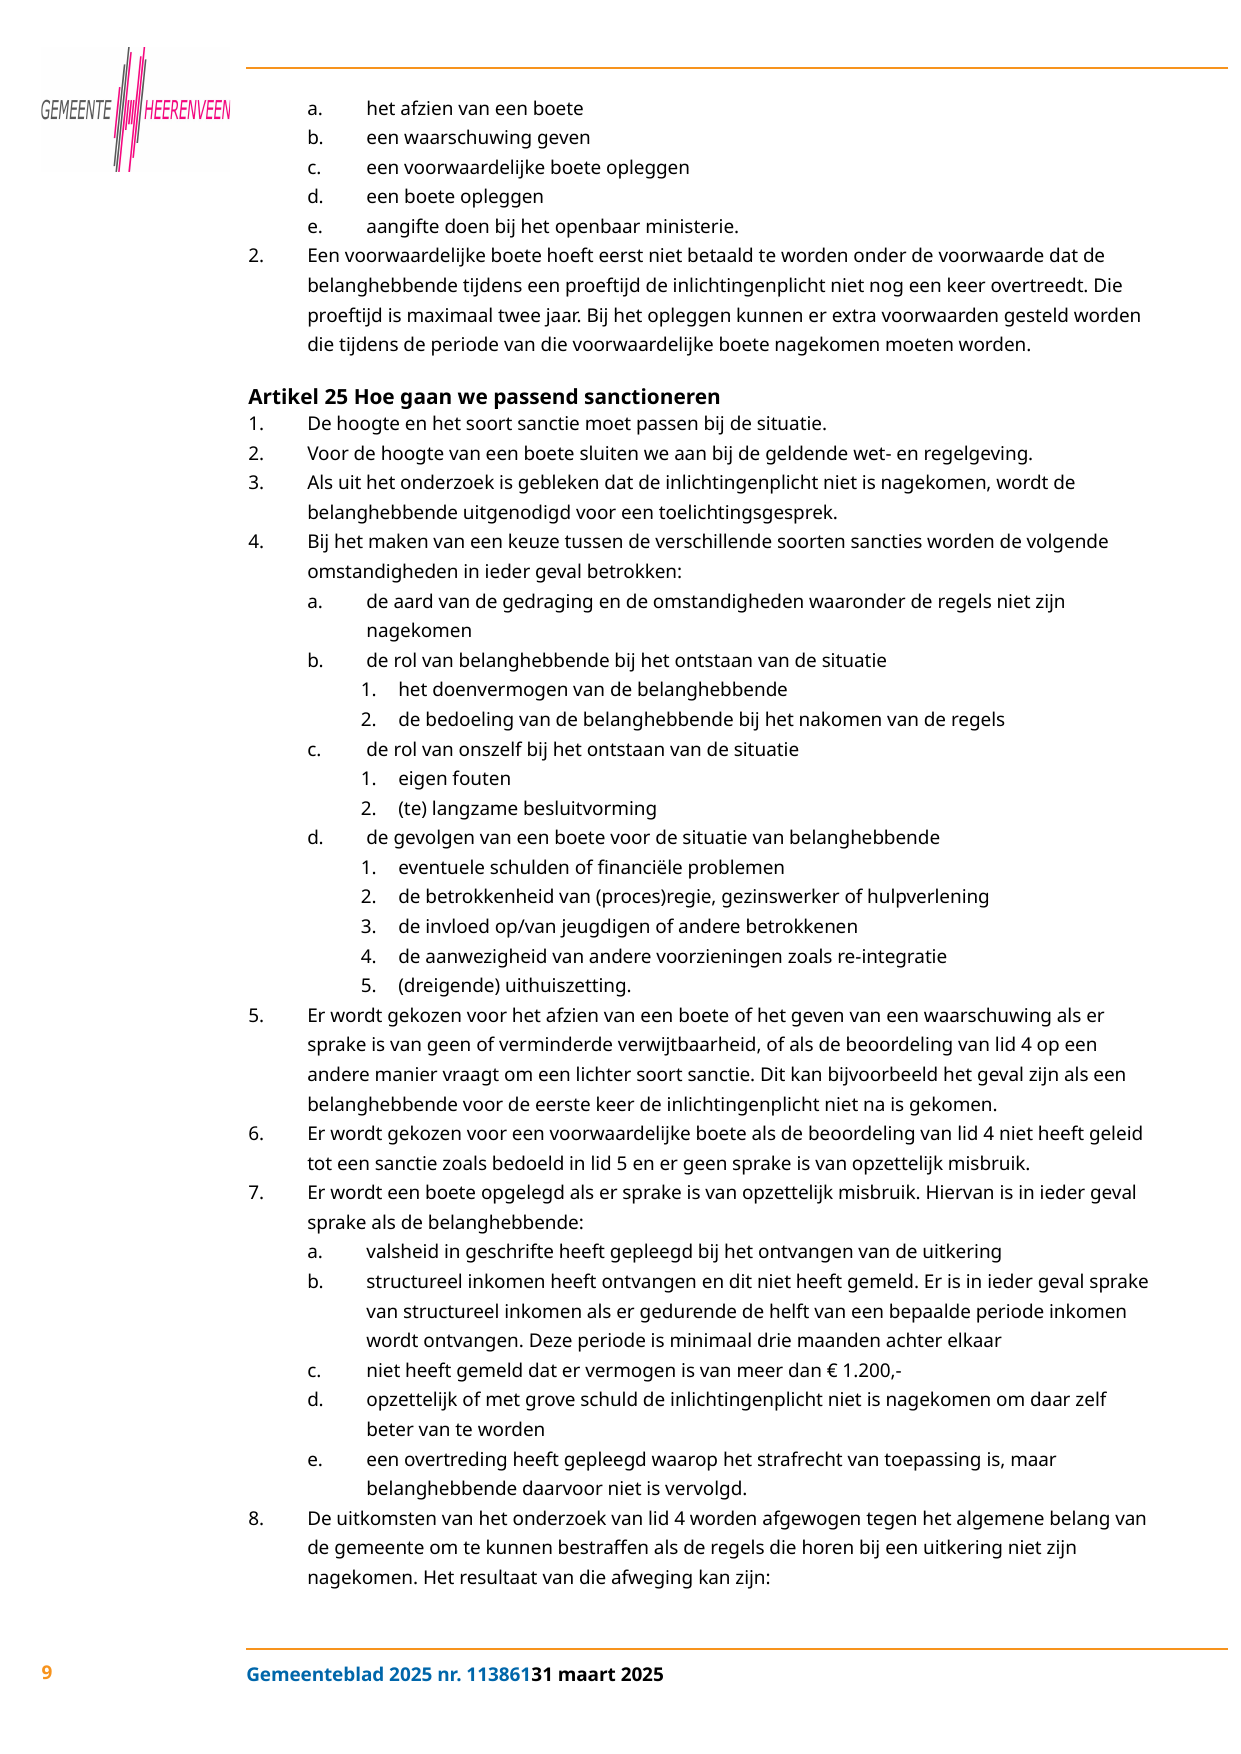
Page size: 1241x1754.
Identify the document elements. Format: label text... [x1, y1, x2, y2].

list structureel inkomen heeft ontvangen en dit niet heeft gemeld. Er is in ieder geval sprake van structureel inkomen als er gedurende de helft van een bepaalde periode inkomen wordt ontvangen. Deze periode is minimaal drie maanden achter elkaar [307, 1268, 1152, 1353]
list de aanwezigheid van andere voorzieningen zoals re-integratie [361, 943, 1152, 968]
list Voor de hoogte van een boete sluiten we aan bij de geldende wet- en regelgeving. [248, 440, 1152, 466]
list valsheid in geschrifte heeft gepleegd bij het ontvangen van de uitkering [307, 1239, 1152, 1264]
list de bedoeling van de belanghebbende bij het nakomen van de regels [361, 706, 1152, 732]
list een boete opleggen [307, 183, 1152, 209]
list het afzien van een boete [307, 95, 1152, 121]
list Een voorwaardelijke boete hoeft eerst niet betaald te worden onder de voorwaarde dat de belanghebbende tijdens een proeftijd de inlichtingenplicht niet nog een keer overtreedt. Die proeftijd is maximaal twee jaar. Bij het opleggen kunnen er extra voorwaarden gesteld worden die tijdens de periode van die voorwaardelijke boete nagekomen moeten worden. [248, 243, 1152, 357]
list de invloed op/van jeugdigen of andere betrokkenen [361, 913, 1152, 939]
list de aard van de gedraging en de omstandigheden waaronder de regels niet zijn nagekomen [307, 588, 1152, 643]
list (te) langzame besluitvorming [361, 795, 1152, 821]
text Artikel 25 Hoe gaan we passend sanctioneren [248, 382, 1152, 410]
list eigen fouten [361, 765, 1152, 791]
list Als uit het onderzoek is gebleken dat de inlichtingenplicht niet is nagekomen, wordt de belanghebbende uitgenodigd voor een toelichtingsgesprek. [248, 469, 1152, 525]
list eventuele schulden of financiële problemen [361, 854, 1152, 880]
list een overtreding heeft gepleegd waarop het strafrecht van toepassing is, maar belanghebbende daarvoor niet is vervolgd. [307, 1446, 1152, 1501]
list aangifte doen bij het openbaar ministerie. [307, 213, 1152, 239]
list Er wordt gekozen voor een voorwaardelijke boete als de beoordeling van lid 4 niet heeft geleid tot een sanctie zoals bedoeld in lid 5 en er geen sprake is van opzettelijk misbruik. [248, 1120, 1152, 1176]
list een voorwaardelijke boete opleggen [307, 154, 1152, 180]
picture [41, 47, 231, 172]
list Er wordt gekozen voor het afzien van een boete of het geven van een waarschuwing als er sprake is van geen of verminderde verwijtbaarheid, of als de beoordeling van lid 4 op een andere manier vraagt om een lichter soort sanctie. Dit kan bijvoorbeeld het geval zijn als een belanghebbende voor de eerste keer de inlichtingenplicht niet na is gekomen. [248, 1002, 1152, 1116]
list niet heeft gemeld dat er vermogen is van meer dan € 1.200,- [307, 1357, 1152, 1383]
list de betrokkenheid van (proces)regie, gezinswerker of hulpverlening [361, 884, 1152, 909]
list De uitkomsten van het onderzoek van lid 4 worden afgewogen tegen het algemene belang van de gemeente om te kunnen bestraffen als de regels die horen bij een uitkering niet zijn nagekomen. Het resultaat van die afweging kan zijn: [248, 1505, 1152, 1590]
list de rol van onszelf bij het ontstaan van de situatie [307, 736, 1152, 761]
list Er wordt een boete opgelegd als er sprake is van opzettelijk misbruik. Hiervan is in ieder geval sprake als de belanghebbende: [248, 1179, 1152, 1235]
list (dreigende) uithuiszetting. [361, 972, 1152, 998]
list De hoogte en het soort sanctie moet passen bij de situatie. [248, 410, 1152, 436]
list opzettelijk of met grove schuld de inlichtingenplicht niet is nagekomen om daar zelf beter van te worden [307, 1387, 1152, 1442]
list het doenvermogen van de belanghebbende [361, 677, 1152, 702]
list de gevolgen van een boete voor de situatie van belanghebbende [307, 824, 1152, 850]
list een waarschuwing geven [307, 124, 1152, 150]
list de rol van belanghebbende bij het ontstaan van de situatie [307, 647, 1152, 673]
list Bij het maken van een keuze tussen de verschillende soorten sancties worden de volgende omstandigheden in ieder geval betrokken: [248, 529, 1152, 584]
